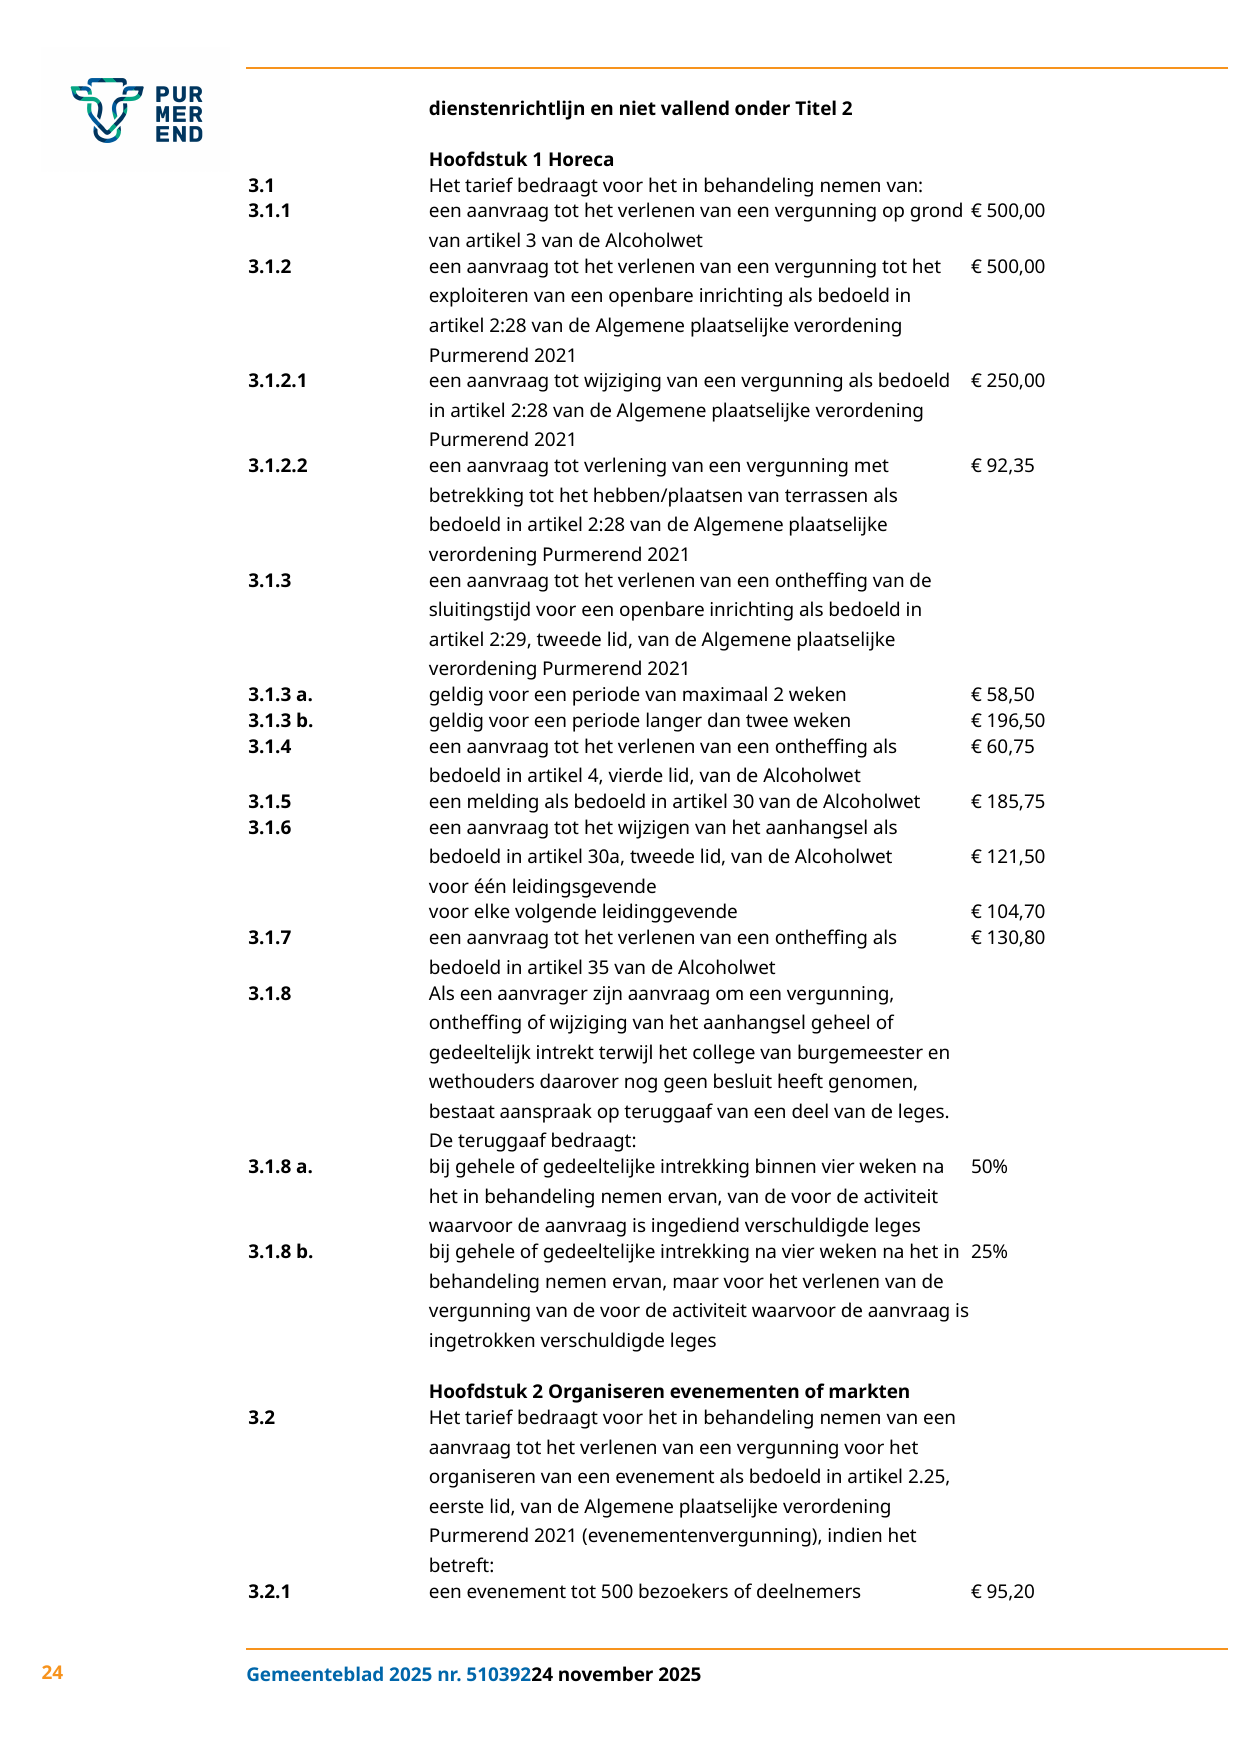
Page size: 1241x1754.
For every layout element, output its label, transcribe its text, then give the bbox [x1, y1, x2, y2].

picture [41, 47, 231, 172]
table_cell [248, 146, 429, 172]
table_cell € 130,80 [971, 925, 1152, 980]
table_cell een aanvraag tot het verlenen van een ontheffing van de sluitingstijd voor een openbare inrichting als bedoeld in artikel 2:29, tweede lid, van de Algemene plaatselijke verordening Purmerend 2021 [429, 567, 971, 681]
table_cell [248, 1379, 429, 1404]
table_cell een melding als bedoeld in artikel 30 van de Alcoholwet [429, 788, 971, 814]
table_cell geldig voor een periode langer dan twee weken [429, 707, 971, 733]
table_cell [971, 1404, 1152, 1578]
table_cell [248, 121, 429, 146]
table_cell € 92,35 [971, 453, 1152, 567]
table_cell 3.1.4 [248, 733, 429, 788]
table_cell 3.1.7 [248, 925, 429, 980]
table_cell [971, 172, 1152, 198]
table_cell een evenement tot 500 bezoekers of deelnemers [429, 1578, 971, 1604]
table_cell Als een aanvrager zijn aanvraag om een vergunning, ontheffing of wijziging van het aanhangsel geheel of gedeeltelijk intrekt terwijl het college van burgemeester en wethouders daarover nog geen besluit heeft genomen, bestaat aanspraak op teruggaaf van een deel van de leges. De teruggaaf bedraagt: [429, 980, 971, 1153]
table_cell dienstenrichtlijn en niet vallend onder Titel 2 [429, 95, 971, 121]
table_cell 3.1.2.2 [248, 453, 429, 567]
table_cell € 121,50 [971, 814, 1152, 899]
table_cell bij gehele of gedeeltelijke intrekking binnen vier weken na het in behandeling nemen ervan, van de voor de activiteit waarvoor de aanvraag is ingediend verschuldigde leges [429, 1154, 971, 1238]
table_cell Het tarief bedraagt voor het in behandeling nemen van: [429, 172, 971, 198]
table_cell een aanvraag tot het verlenen van een vergunning op grond van artikel 3 van de Alcoholwet [429, 198, 971, 253]
table_cell € 196,50 [971, 707, 1152, 733]
table_cell € 250,00 [971, 368, 1152, 452]
table_cell [248, 1353, 429, 1378]
table_cell € 500,00 [971, 198, 1152, 253]
table_cell een aanvraag tot het wijzigen van het aanhangsel als bedoeld in artikel 30a, tweede lid, van de Alcoholwet voor één leidingsgevende [429, 814, 971, 899]
table_cell 3.2.1 [248, 1578, 429, 1604]
table_cell een aanvraag tot het verlenen van een vergunning tot het exploiteren van een openbare inrichting als bedoeld in artikel 2:28 van de Algemene plaatselijke verordening Purmerend 2021 [429, 253, 971, 367]
table_cell geldig voor een periode van maximaal 2 weken [429, 681, 971, 707]
table_cell € 95,20 [971, 1578, 1152, 1604]
table_cell Hoofdstuk 1 Horeca [429, 146, 971, 172]
table_cell 3.2 [248, 1404, 429, 1578]
table_cell een aanvraag tot verlening van een vergunning met betrekking tot het hebben/plaatsen van terrassen als bedoeld in artikel 2:28 van de Algemene plaatselijke verordening Purmerend 2021 [429, 453, 971, 567]
table_cell 3.1.8 b. [248, 1238, 429, 1353]
table_cell [248, 899, 429, 924]
table_cell 3.1.2 [248, 253, 429, 367]
table_cell [971, 567, 1152, 681]
table_cell een aanvraag tot het verlenen van een ontheffing als bedoeld in artikel 4, vierde lid, van de Alcoholwet [429, 733, 971, 788]
table_cell Hoofdstuk 2 Organiseren evenementen of markten [429, 1379, 971, 1404]
table_cell 3.1.6 [248, 814, 429, 899]
table_cell 3.1.8 [248, 980, 429, 1153]
table_cell [971, 980, 1152, 1153]
table_cell [971, 121, 1152, 146]
table_cell voor elke volgende leidinggevende [429, 899, 971, 924]
table_cell 3.1.3 b. [248, 707, 429, 733]
table_cell 3.1.8 a. [248, 1154, 429, 1238]
table_cell [971, 95, 1152, 121]
table_cell 50% [971, 1154, 1152, 1238]
table_cell 3.1.1 [248, 198, 429, 253]
table_cell een aanvraag tot het verlenen van een ontheffing als bedoeld in artikel 35 van de Alcoholwet [429, 925, 971, 980]
table_cell 3.1.5 [248, 788, 429, 814]
table_cell bij gehele of gedeeltelijke intrekking na vier weken na het in behandeling nemen ervan, maar voor het verlenen van de vergunning van de voor de activiteit waarvoor de aanvraag is ingetrokken verschuldigde leges [429, 1238, 971, 1353]
table_cell een aanvraag tot wijziging van een vergunning als bedoeld in artikel 2:28 van de Algemene plaatselijke verordening Purmerend 2021 [429, 368, 971, 452]
table_cell € 104,70 [971, 899, 1152, 924]
table_cell [971, 1353, 1152, 1378]
table_cell € 185,75 [971, 788, 1152, 814]
table_cell € 58,50 [971, 681, 1152, 707]
table_cell 25% [971, 1238, 1152, 1353]
table_cell [429, 121, 971, 146]
table_cell 3.1.3 [248, 567, 429, 681]
table_cell 3.1.3 a. [248, 681, 429, 707]
table_cell [429, 1353, 971, 1378]
table_cell [971, 1379, 1152, 1404]
table_cell Het tarief bedraagt voor het in behandeling nemen van een aanvraag tot het verlenen van een vergunning voor het organiseren van een evenement als bedoeld in artikel 2.25, eerste lid, van de Algemene plaatselijke verordening Purmerend 2021 (evenementenvergunning), indien het betreft: [429, 1404, 971, 1578]
table_cell € 500,00 [971, 253, 1152, 367]
table_cell 3.1.2.1 [248, 368, 429, 452]
table_cell [971, 146, 1152, 172]
table_cell € 60,75 [971, 733, 1152, 788]
table_cell 3.1 [248, 172, 429, 198]
table_cell [248, 95, 429, 121]
